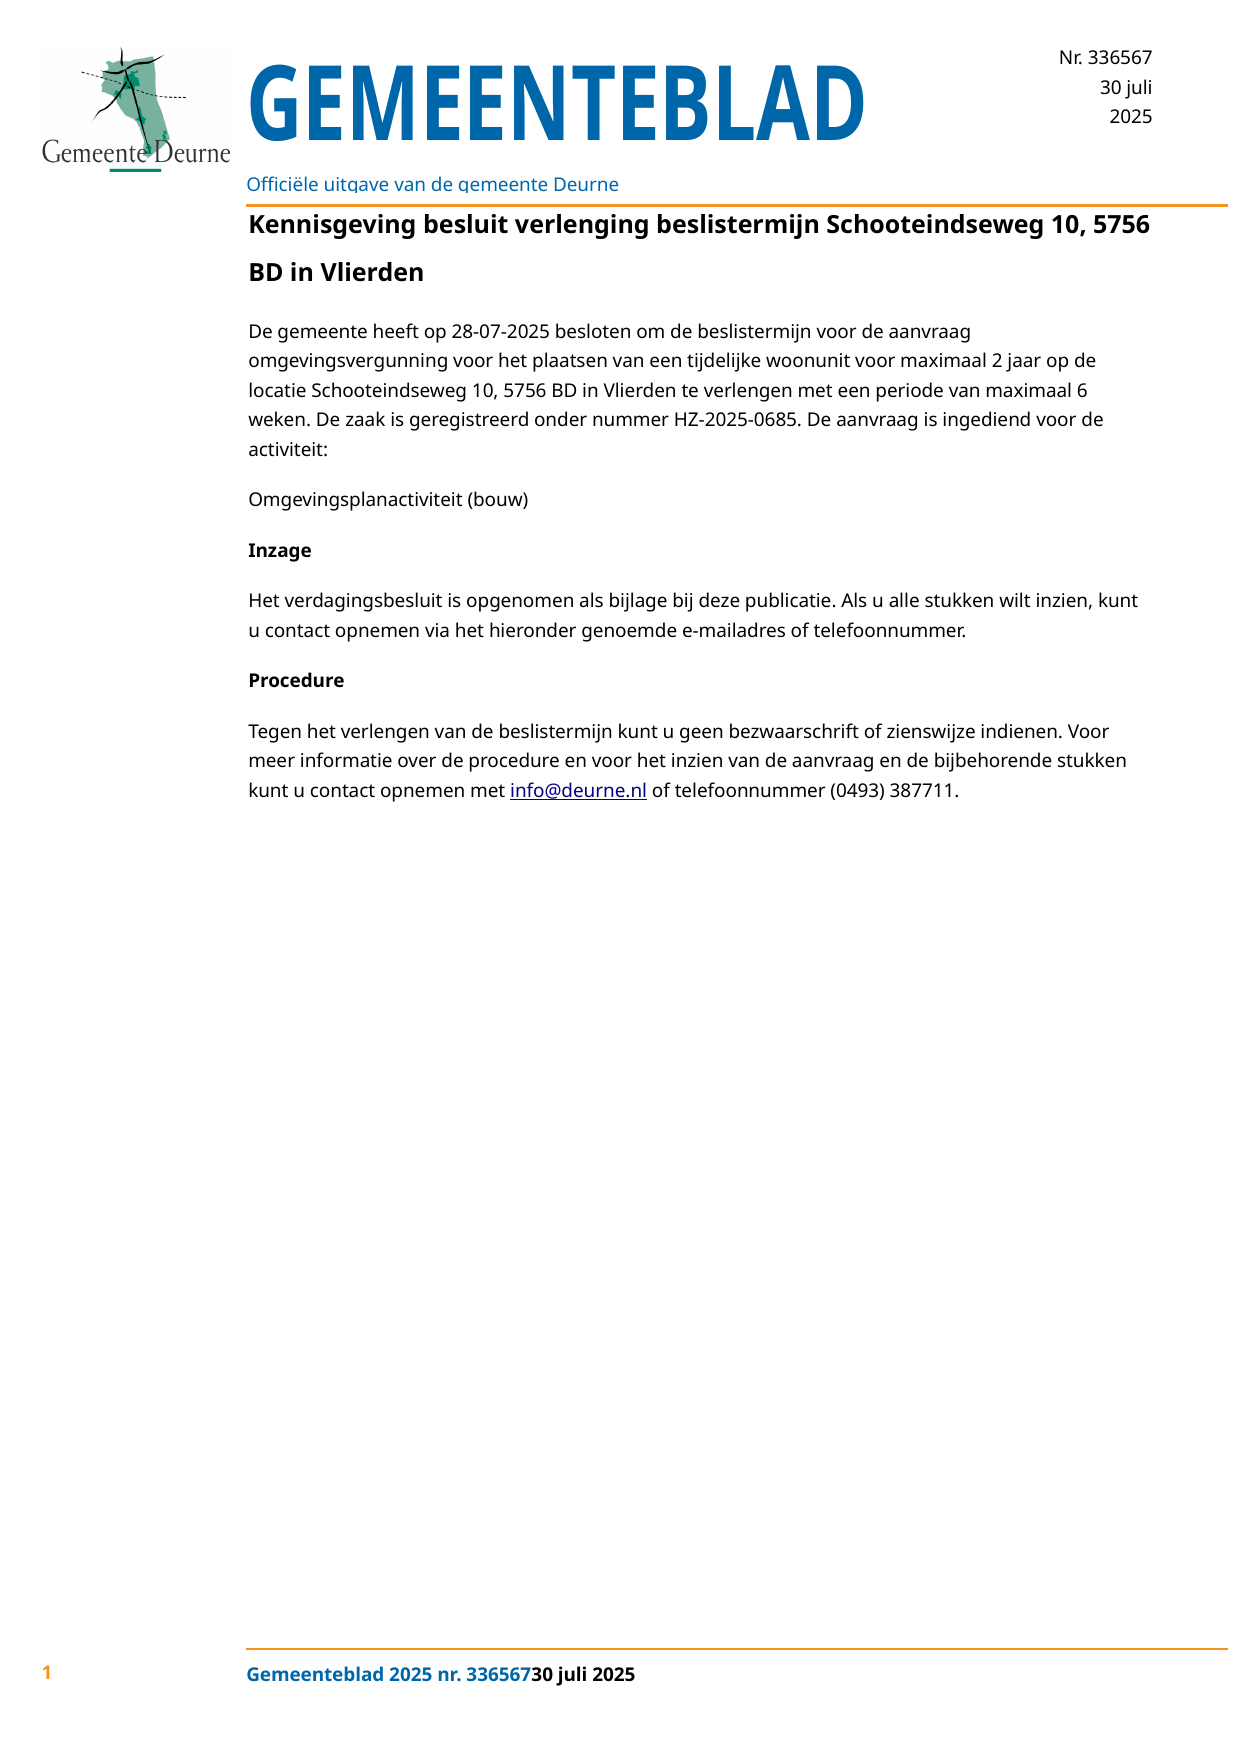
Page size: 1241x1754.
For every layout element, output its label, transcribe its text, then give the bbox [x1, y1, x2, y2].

text Kennisgeving besluit verlenging beslistermijn Schooteindseweg 10, 5756 BD in Vlierden [248, 207, 1152, 288]
text Inzage [248, 537, 1152, 563]
text Procedure [248, 667, 1152, 693]
text De gemeente heeft op 28-07-2025 besloten om de beslistermijn voor de aanvraag omgevingsvergunning voor het plaatsen van een tijdelijke woonunit voor maximaal 2 jaar op de locatie Schooteindseweg 10, 5756 BD in Vlierden te verlengen met een periode van maximaal 6 weken. De zaak is geregistreerd onder nummer HZ-2025-0685. De aanvraag is ingediend voor de activiteit: [248, 318, 1152, 462]
text Omgevingsplanactiviteit (bouw) [248, 487, 1152, 512]
text Het verdagingsbesluit is opgenomen als bijlage bij deze publicatie. Als u alle stukken wilt inzien, kunt u contact opnemen via het hieronder genoemde e-mailadres of telefoonnummer. [248, 587, 1152, 643]
picture [41, 47, 231, 172]
text Tegen het verlengen van de beslistermijn kunt u geen bezwaarschrift of zienswijze indienen. Voor meer informatie over de procedure en voor het inzien van de aanvraag en de bijbehorende stukken kunt u contact opnemen met info@deurne.nl of telefoonnummer (0493) 387711. [248, 718, 1152, 803]
